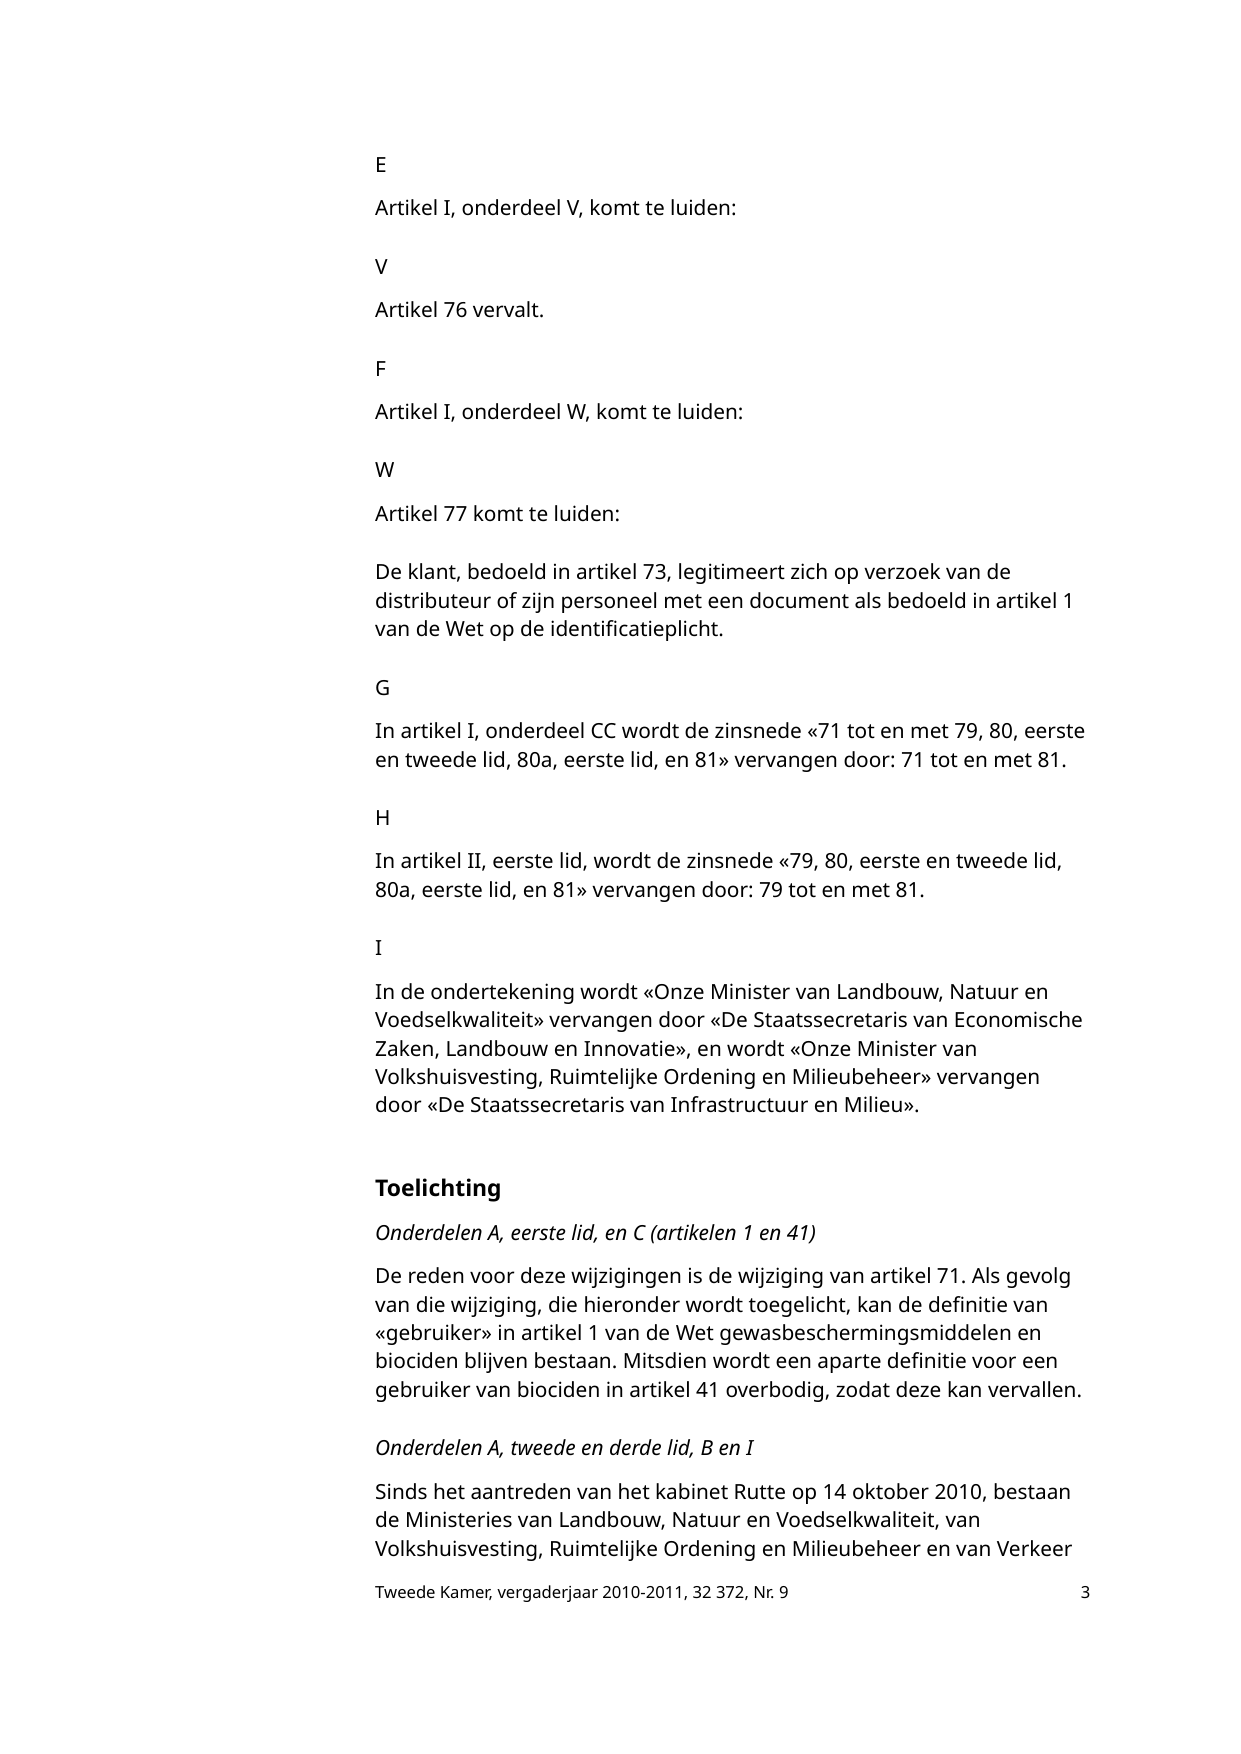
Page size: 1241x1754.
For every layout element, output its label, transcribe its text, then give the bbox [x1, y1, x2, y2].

text W [375, 456, 1090, 484]
text F [375, 354, 1090, 382]
text De klant, bedoeld in artikel 73, legitimeert zich op verzoek van de distributeur of zijn personeel met een document als bedoeld in artikel 1 van de Wet op de identificatieplicht. [375, 557, 1090, 643]
text In artikel I, onderdeel CC wordt de zinsnede «71 tot en met 79, 80, eerste en tweede lid, 80a, eerste lid, en 81» vervangen door: 71 tot en met 81. [375, 716, 1090, 773]
text Artikel I, onderdeel V, komt te luiden: [375, 193, 1090, 222]
text In artikel II, eerste lid, wordt de zinsnede «79, 80, eerste en tweede lid, 80a, eerste lid, en 81» vervangen door: 79 tot en met 81. [375, 847, 1090, 903]
text In de ondertekening wordt «Onze Minister van Landbouw, Natuur en Voedselkwaliteit» vervangen door «De Staatssecretaris van Economische Zaken, Landbouw en Innovatie», en wordt «Onze Minister van Volkshuisvesting, Ruimtelijke Ordening en Milieubeheer» vervangen door «De Staatssecretaris van Infrastructuur en Milieu». [375, 977, 1090, 1119]
text Onderdelen A, eerste lid, en C (artikelen 1 en 41) [375, 1218, 1090, 1246]
text E [375, 150, 1090, 178]
text Artikel 76 vervalt. [375, 295, 1090, 324]
text De reden voor deze wijzigingen is de wijziging van artikel 71. Als gevolg van die wijziging, die hieronder wordt toegelicht, kan de definitie van «gebruiker» in artikel 1 van de Wet gewasbeschermingsmiddelen en biociden blijven bestaan. Mitsdien wordt een aparte definitie voor een gebruiker van biociden in artikel 41 overbodig, zodat deze kan vervallen. [375, 1261, 1090, 1403]
text H [375, 803, 1090, 832]
subtitle Toelichting [375, 1172, 1090, 1203]
text Artikel I, onderdeel W, komt te luiden: [375, 397, 1090, 426]
text Onderdelen A, tweede en derde lid, B en I [375, 1433, 1090, 1462]
text V [375, 252, 1090, 280]
text I [375, 933, 1090, 962]
text Sinds het aantreden van het kabinet Rutte op 14 oktober 2010, bestaan de Ministeries van Landbouw, Natuur en Voedselkwaliteit, van Volkshuisvesting, Ruimtelijke Ordening en Milieubeheer en van Verkeer [375, 1477, 1090, 1562]
text Artikel 77 komt te luiden: [375, 499, 1090, 527]
text G [375, 673, 1090, 701]
